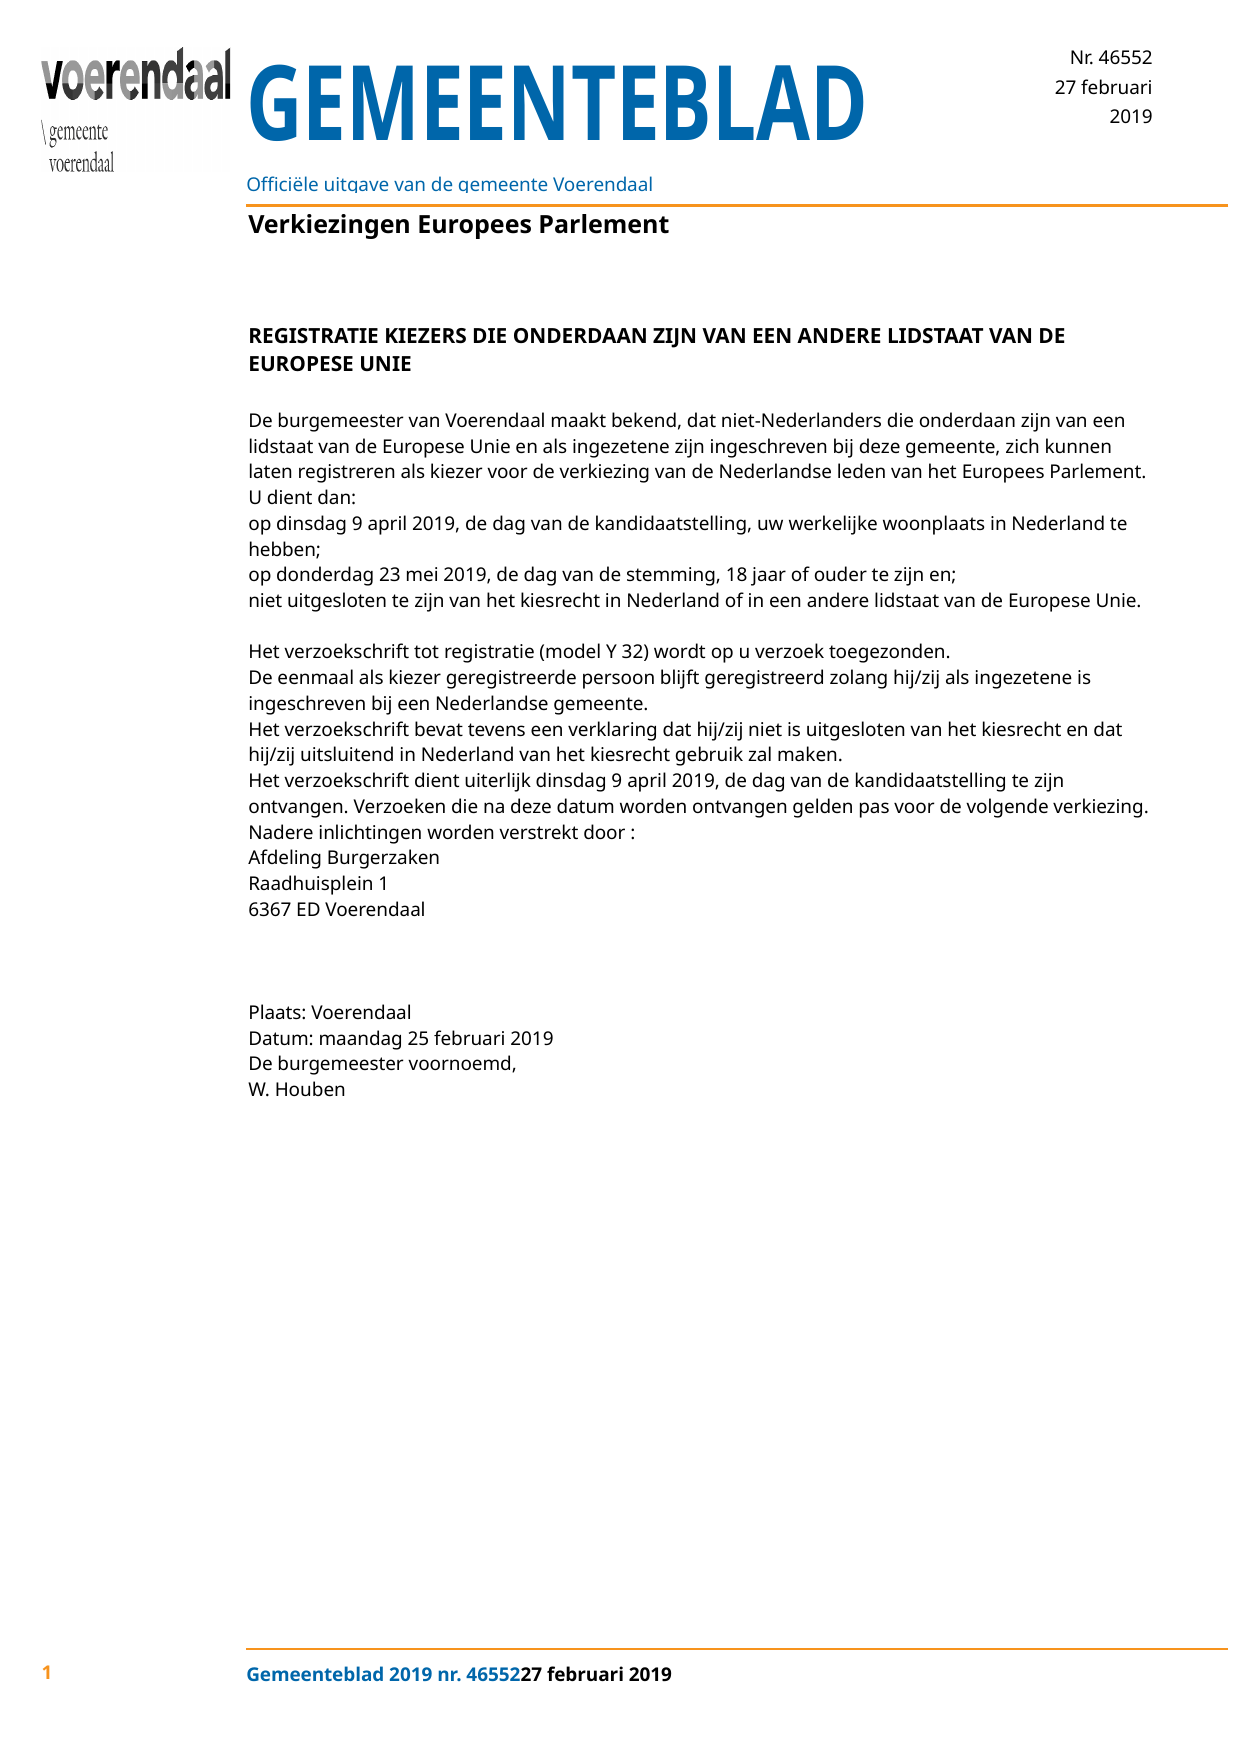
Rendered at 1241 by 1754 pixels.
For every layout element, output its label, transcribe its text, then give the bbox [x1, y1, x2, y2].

picture [41, 47, 231, 172]
text op dinsdag 9 april 2019, de dag van de kandidaatstelling, uw werkelijke woonplaats in Nederland te hebben; [248, 510, 1152, 562]
text Nadere inlichtingen worden verstrekt door : [248, 819, 1152, 844]
text 6367 ED Voerendaal [248, 896, 1152, 922]
text op donderdag 23 mei 2019, de dag van de stemming, 18 jaar of ouder te zijn en; [248, 562, 1152, 587]
text Afdeling Burgerzaken [248, 844, 1152, 870]
text Raadhuisplein 1 [248, 870, 1152, 896]
text niet uitgesloten te zijn van het kiesrecht in Nederland of in een andere lidstaat van de Europese Unie. [248, 587, 1152, 613]
text De eenmaal als kiezer geregistreerde persoon blijft geregistreerd zolang hij/zij als ingezetene is ingeschreven bij een Nederlandse gemeente. [248, 664, 1152, 716]
text REGISTRATIE KIEZERS DIE ONDERDAAN ZIJN VAN EEN ANDERE LIDSTAAT VAN DE EUROPESE UNIE [248, 321, 1152, 378]
text U dient dan: [248, 484, 1152, 510]
text Datum: maandag 25 februari 2019 [248, 1025, 1152, 1050]
text Het verzoekschrift tot registratie (model Y 32) wordt op u verzoek toegezonden. [248, 639, 1152, 664]
text De burgemeester van Voerendaal maakt bekend, dat niet-Nederlanders die onderdaan zijn van een lidstaat van de Europese Unie en als ingezetene zijn ingeschreven bij deze gemeente, zich kunnen laten registreren als kiezer voor de verkiezing van de Nederlandse leden van het Europees Parlement. [248, 407, 1152, 484]
text Het verzoekschrift dient uiterlijk dinsdag 9 april 2019, de dag van de kandidaatstelling te zijn ontvangen. Verzoeken die na deze datum worden ontvangen gelden pas voor de volgende verkiezing. [248, 767, 1152, 819]
text Plaats: Voerendaal [248, 999, 1152, 1025]
text Verkiezingen Europees Parlement [248, 207, 1152, 241]
text W. Houben [248, 1076, 1152, 1102]
text De burgemeester voornoemd, [248, 1050, 1152, 1076]
text Het verzoekschrift bevat tevens een verklaring dat hij/zij niet is uitgesloten van het kiesrecht en dat hij/zij uitsluitend in Nederland van het kiesrecht gebruik zal maken. [248, 716, 1152, 767]
